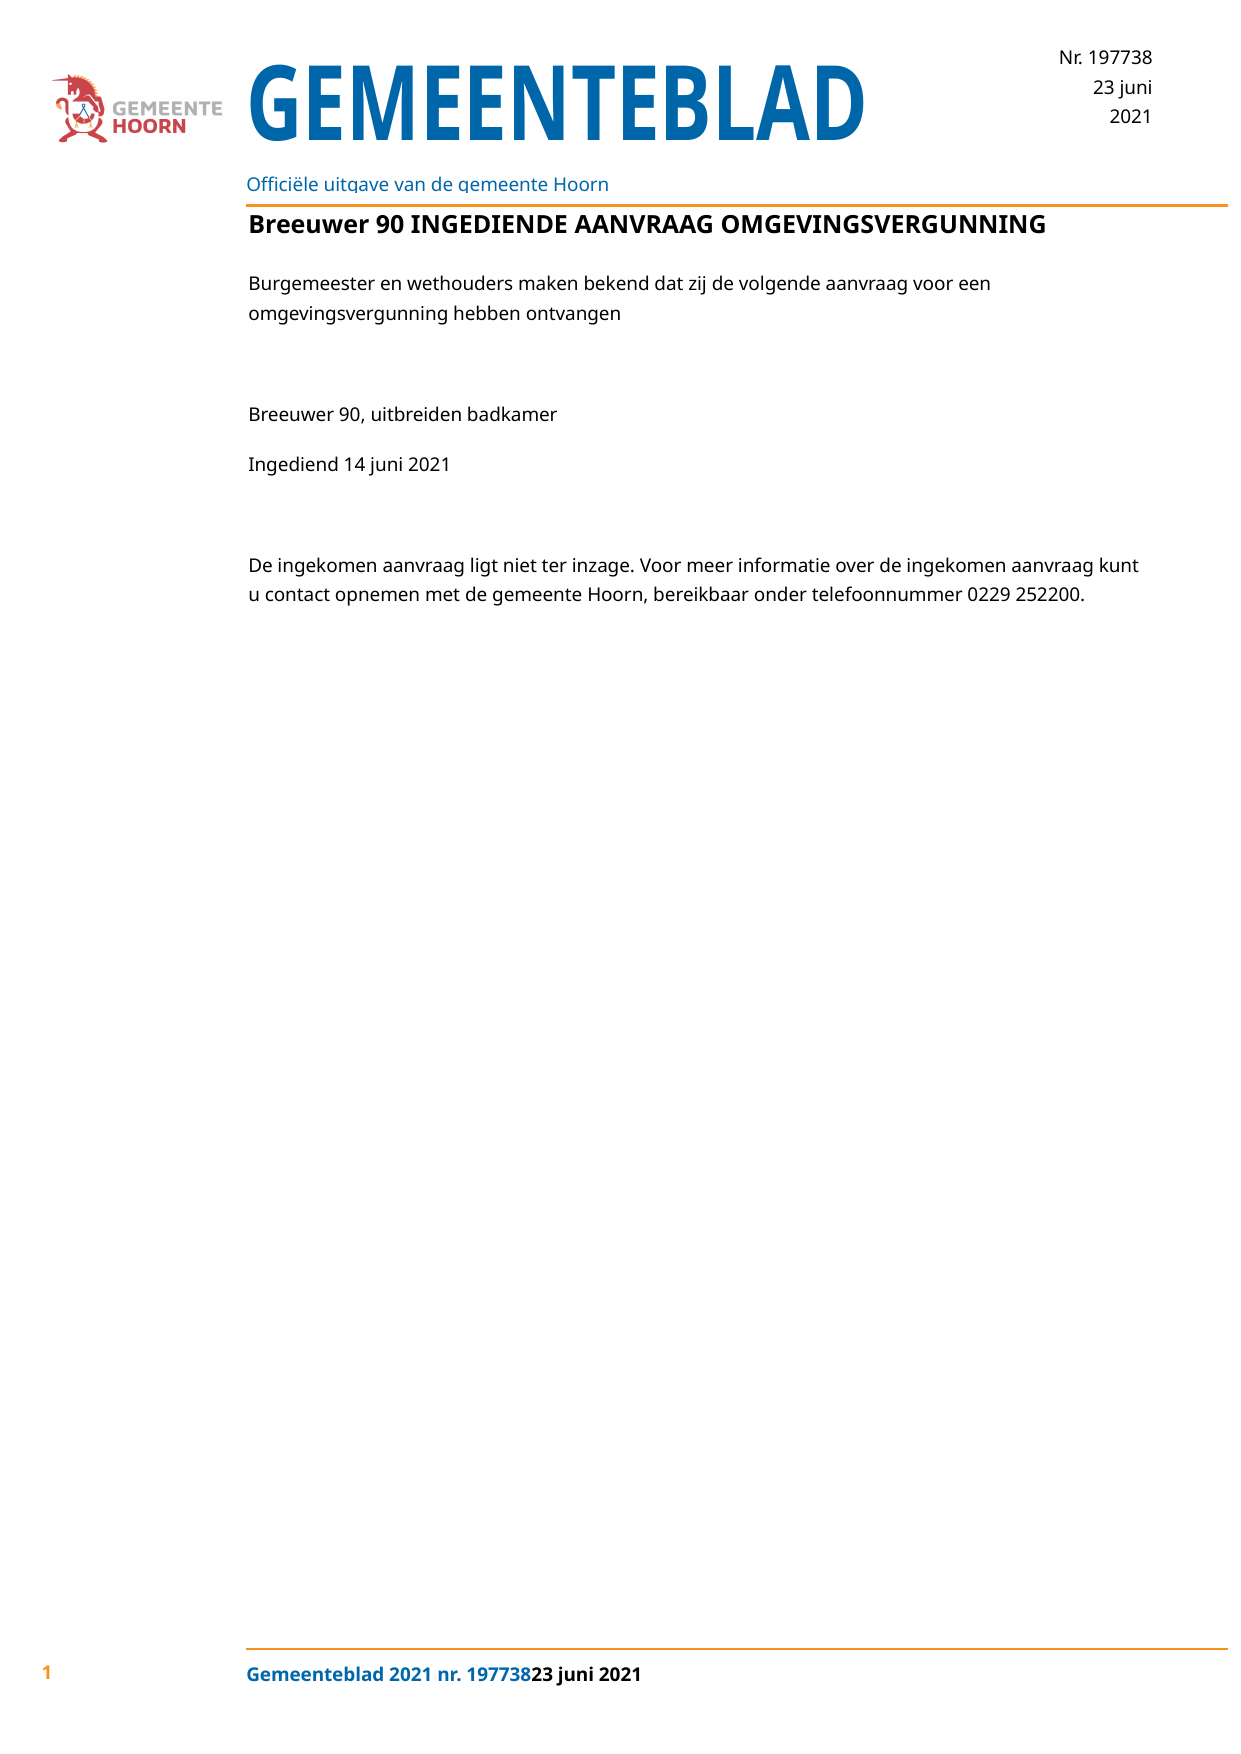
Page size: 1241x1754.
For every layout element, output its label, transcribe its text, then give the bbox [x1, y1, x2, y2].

text De ingekomen aanvraag ligt niet ter inzage. Voor meer informatie over de ingekomen aanvraag kunt u contact opnemen met de gemeente Hoorn, bereikbaar onder telefoonnummer 0229 252200. [248, 552, 1152, 607]
text Ingediend 14 juni 2021 [248, 451, 1152, 477]
text Breeuwer 90, uitbreiden badkamer [248, 401, 1152, 426]
text Burgemeester en wethouders maken bekend dat zij de volgende aanvraag voor een omgevingsvergunning hebben ontvangen [248, 270, 1152, 326]
picture [41, 47, 231, 172]
text Breeuwer 90 INGEDIENDE AANVRAAG OMGEVINGSVERGUNNING [248, 207, 1152, 241]
